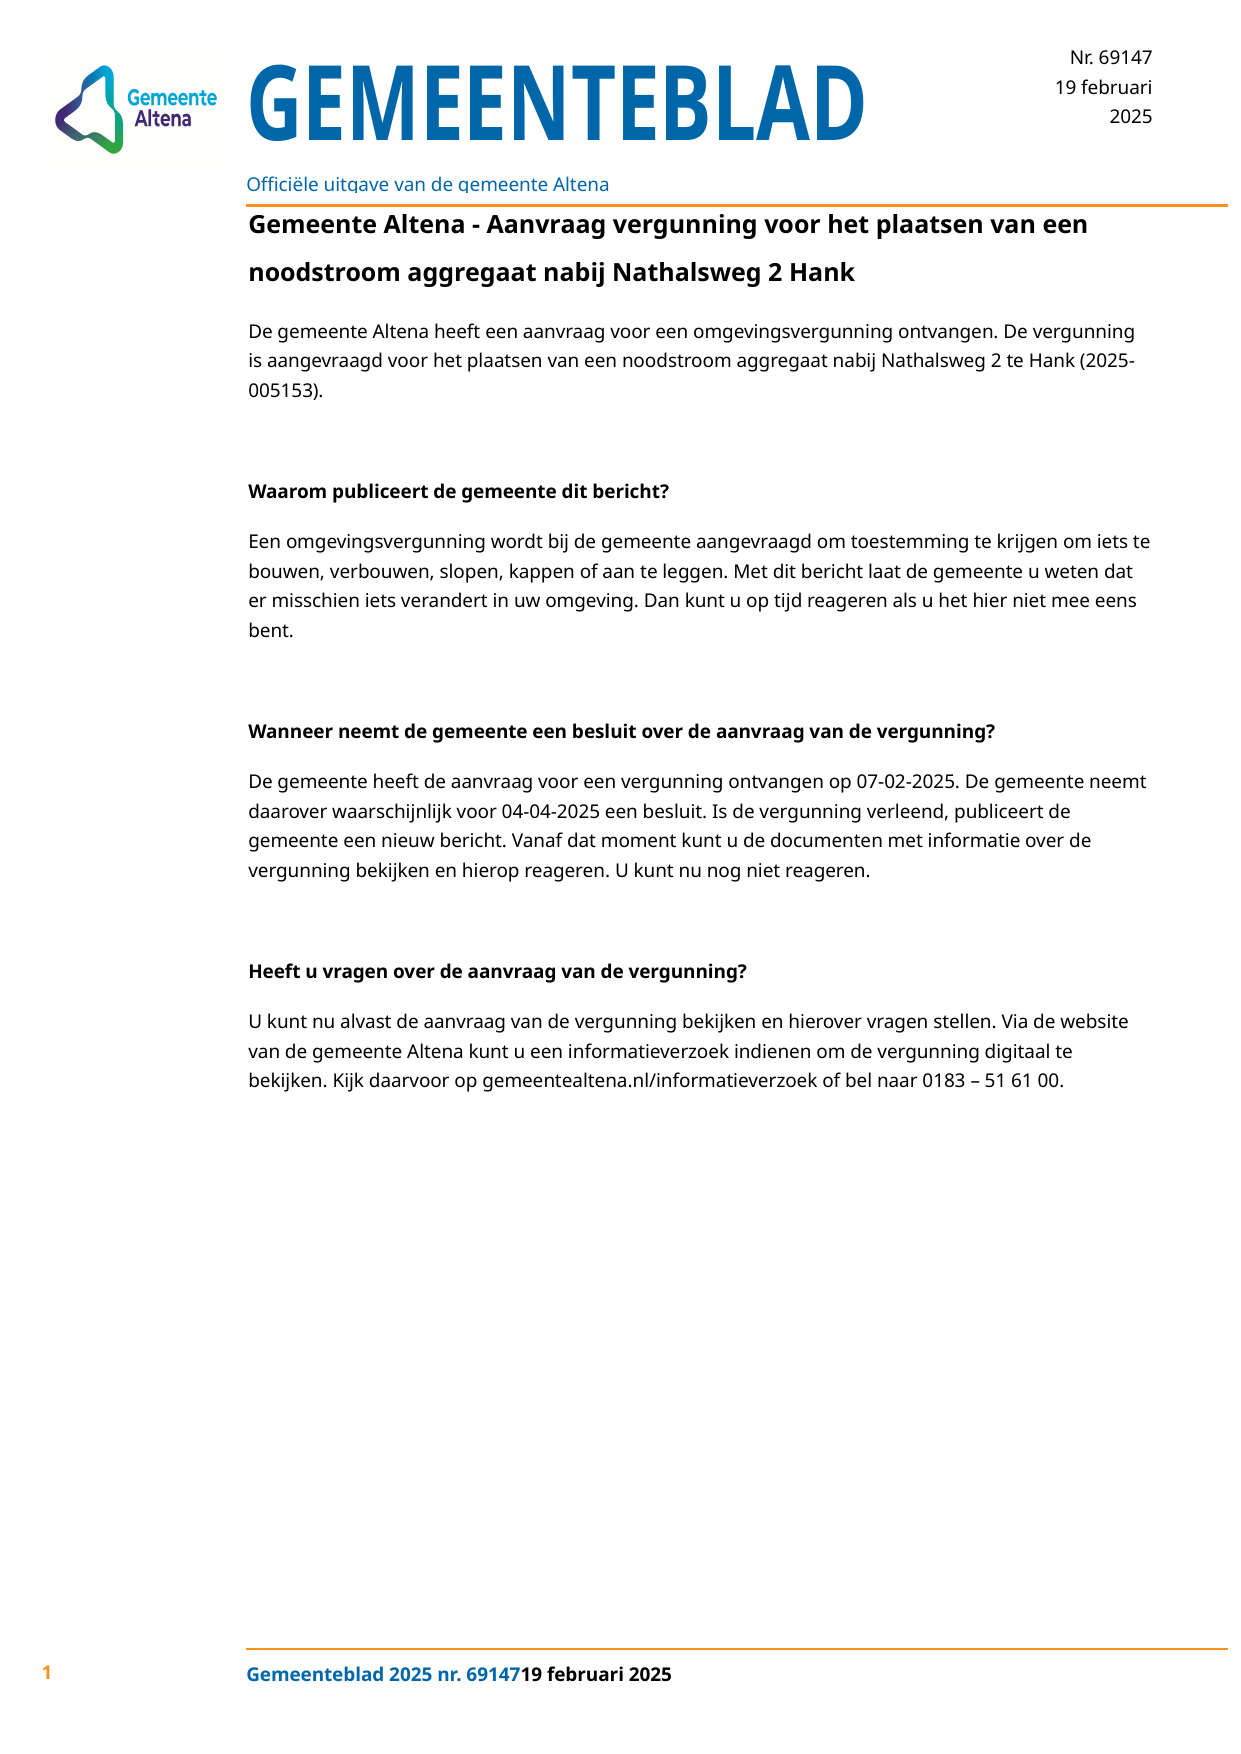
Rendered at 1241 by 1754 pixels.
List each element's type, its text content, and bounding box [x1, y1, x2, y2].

picture [41, 47, 231, 172]
text U kunt nu alvast de aanvraag van de vergunning bekijken en hierover vragen stellen. Via de website van de gemeente Altena kunt u een informatieverzoek indienen om de vergunning digitaal te bekijken. Kijk daarvoor op gemeentealtena.nl/informatieverzoek of bel naar 0183 – 51 61 00. [248, 1008, 1152, 1093]
text Waarom publiceert de gemeente dit bericht? [248, 478, 1152, 504]
text De gemeente Altena heeft een aanvraag voor een omgevingsvergunning ontvangen. De vergunning is aangevraagd voor het plaatsen van een noodstroom aggregaat nabij Nathalsweg 2 te Hank (2025-005153). [248, 318, 1152, 403]
text Een omgevingsvergunning wordt bij de gemeente aangevraagd om toestemming te krijgen om iets te bouwen, verbouwen, slopen, kappen of aan te leggen. Met dit bericht laat de gemeente u weten dat er misschien iets verandert in uw omgeving. Dan kunt u op tijd reageren als u het hier niet mee eens bent. [248, 528, 1152, 643]
text Gemeente Altena - Aanvraag vergunning voor het plaatsen van een noodstroom aggregaat nabij Nathalsweg 2 Hank [248, 207, 1152, 288]
text Wanneer neemt de gemeente een besluit over de aanvraag van de vergunning? [248, 718, 1152, 744]
text De gemeente heeft de aanvraag voor een vergunning ontvangen op 07-02-2025. De gemeente neemt daarover waarschijnlijk voor 04-04-2025 een besluit. Is de vergunning verleend, publiceert de gemeente een nieuw bericht. Vanaf dat moment kunt u de documenten met informatie over de vergunning bekijken en hierop reageren. U kunt nu nog niet reageren. [248, 768, 1152, 883]
text Heeft u vragen over de aanvraag van de vergunning? [248, 958, 1152, 984]
